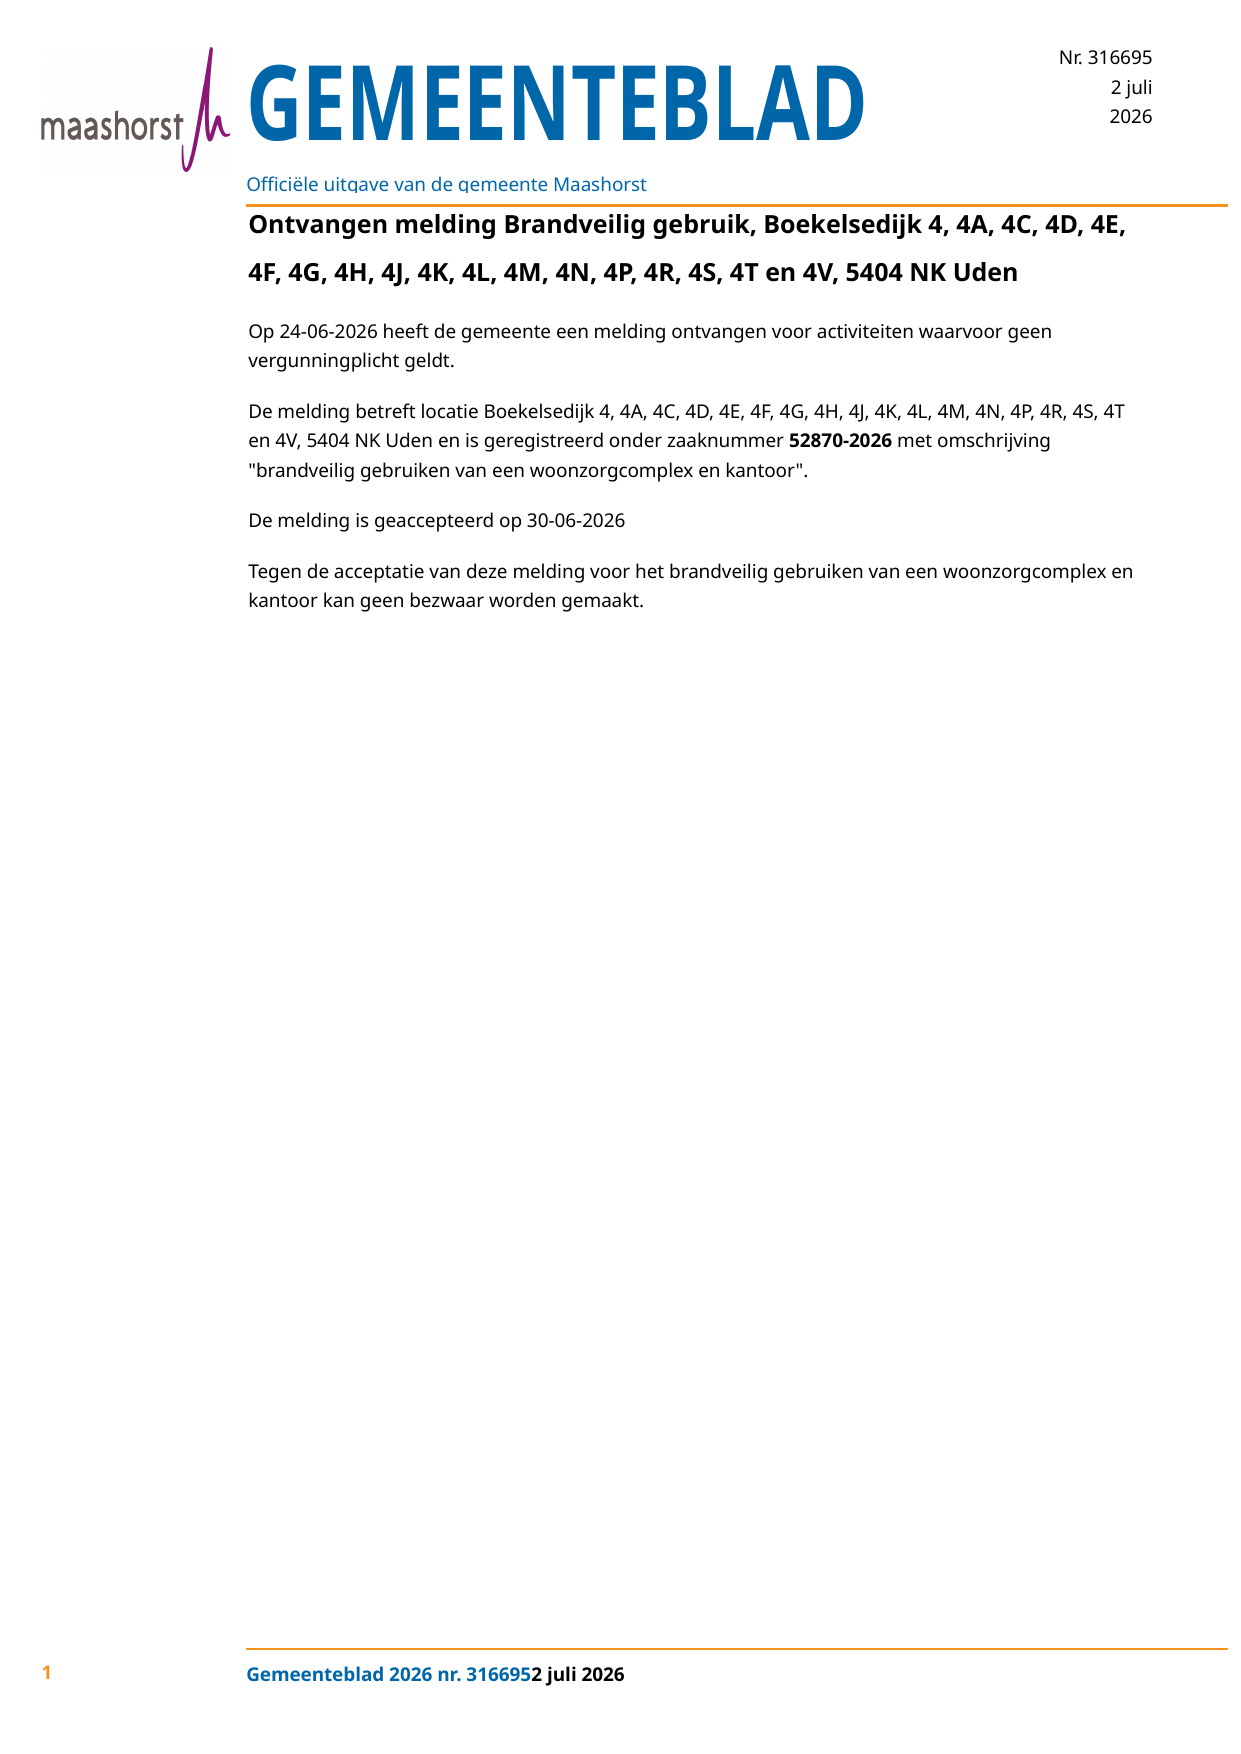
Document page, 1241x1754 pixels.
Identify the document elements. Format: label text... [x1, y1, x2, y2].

text Op 24-06-2026 heeft de gemeente een melding ontvangen voor activiteiten waarvoor geen vergunningplicht geldt. [248, 318, 1152, 373]
text De melding is geaccepteerd op 30-06-2026 [248, 507, 1152, 533]
text Ontvangen melding Brandveilig gebruik, Boekelsedijk 4, 4A, 4C, 4D, 4E, 4F, 4G, 4H, 4J, 4K, 4L, 4M, 4N, 4P, 4R, 4S, 4T en 4V, 5404 NK Uden [248, 207, 1152, 288]
picture [41, 47, 231, 172]
text De melding betreft locatie Boekelsedijk 4, 4A, 4C, 4D, 4E, 4F, 4G, 4H, 4J, 4K, 4L, 4M, 4N, 4P, 4R, 4S, 4T en 4V, 5404 NK Uden en is geregistreerd onder zaaknummer 52870-2026 met omschrijving "brandveilig gebruiken van een woonzorgcomplex en kantoor". [248, 398, 1152, 483]
text Tegen de acceptatie van deze melding voor het brandveilig gebruiken van een woonzorgcomplex en kantoor kan geen bezwaar worden gemaakt. [248, 558, 1152, 613]
